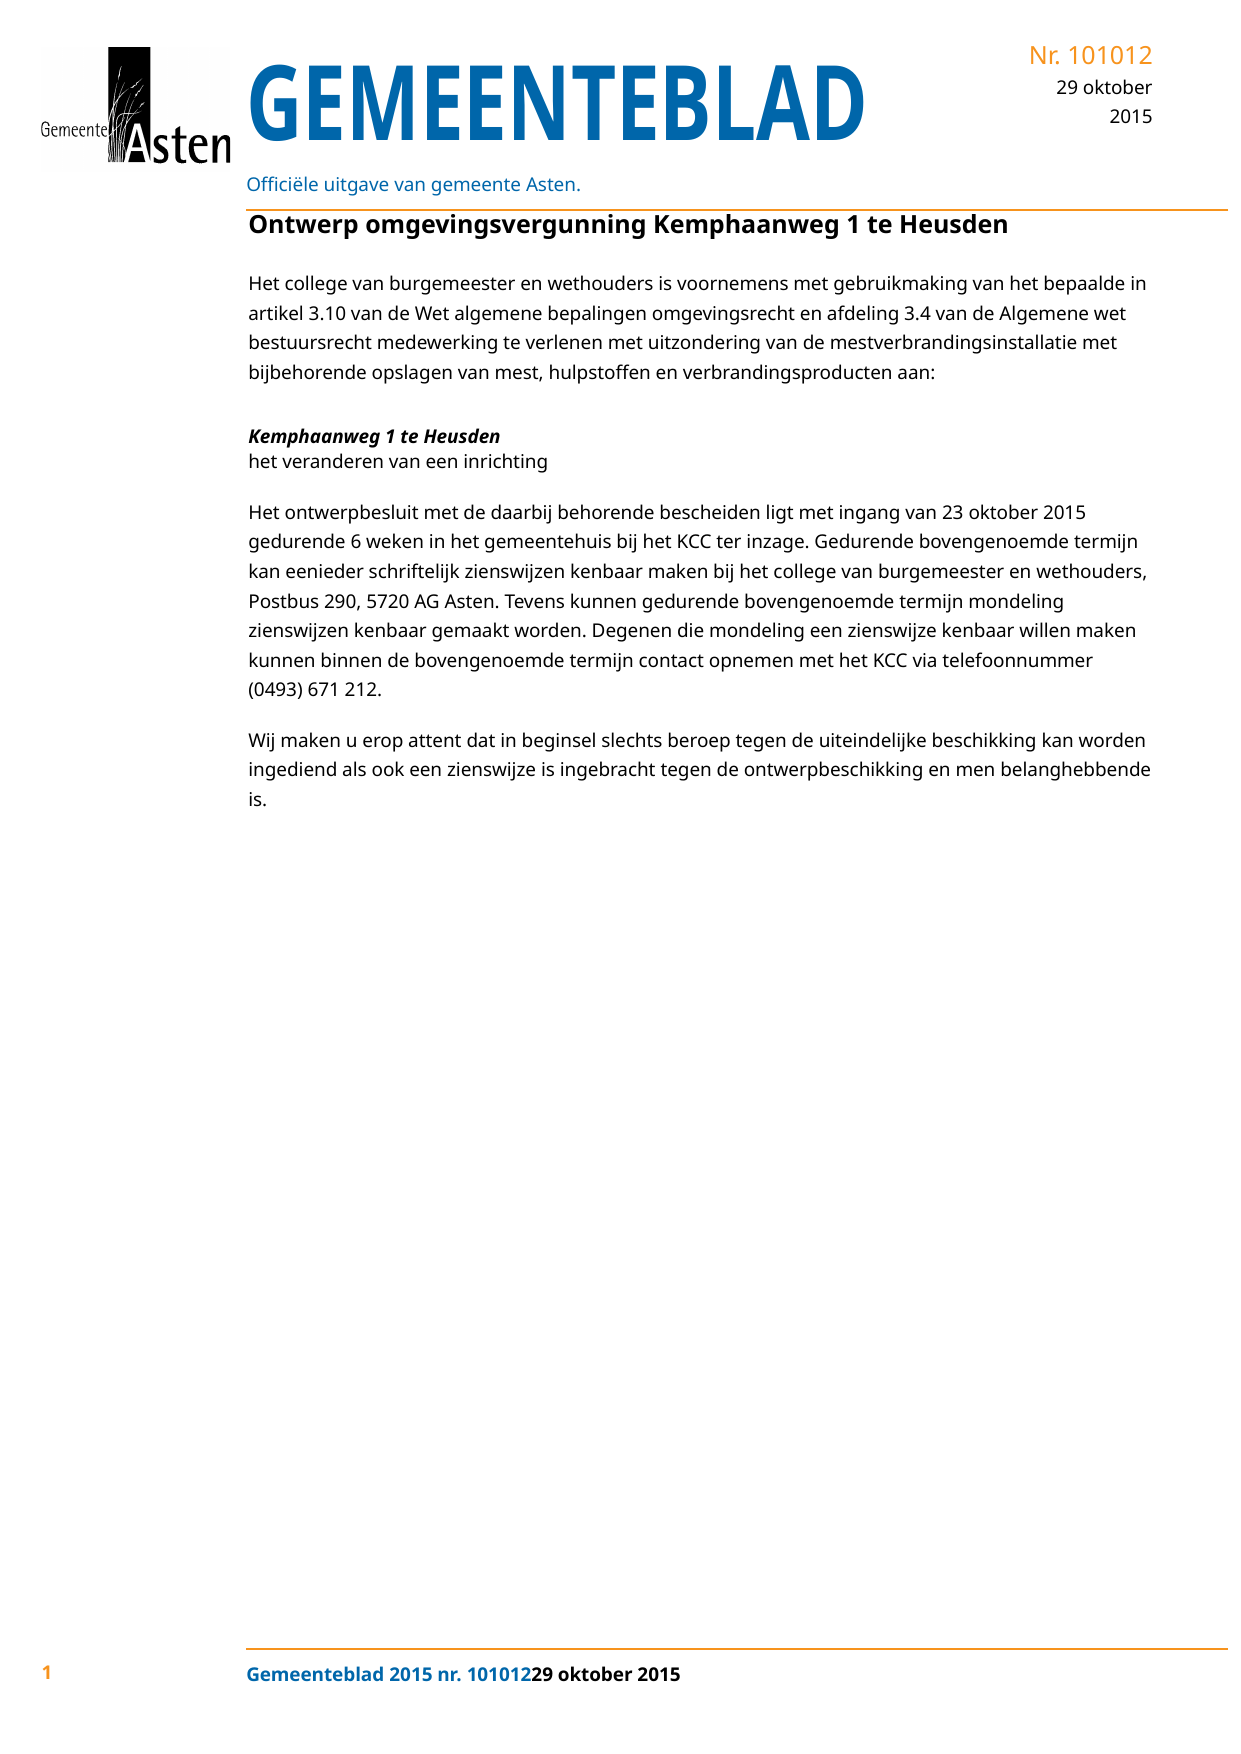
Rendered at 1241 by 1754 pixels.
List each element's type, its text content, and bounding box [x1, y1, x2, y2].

text Wij maken u erop attent dat in beginsel slechts beroep tegen de uiteindelijke beschikking kan worden ingediend als ook een zienswijze is ingebracht tegen de ontwerpbeschikking en men belanghebbende is. [248, 727, 1152, 812]
text Het ontwerpbesluit met de daarbij behorende bescheiden ligt met ingang van 23 oktober 2015 gedurende 6 weken in het gemeentehuis bij het KCC ter inzage. Gedurende bovengenoemde termijn kan eenieder schriftelijk zienswijzen kenbaar maken bij het college van burgemeester en wethouders, Postbus 290, 5720 AG Asten. Tevens kunnen gedurende bovengenoemde termijn mondeling zienswijzen kenbaar gemaakt worden. Degenen die mondeling een zienswijze kenbaar willen maken kunnen binnen de bovengenoemde termijn contact opnemen met het KCC via telefoonnummer (0493) 671 212. [248, 499, 1152, 702]
text het veranderen van een inrichting [248, 449, 1152, 474]
text Kemphaanweg 1 te Heusden [248, 423, 1152, 449]
text Ontwerp omgevingsvergunning Kemphaanweg 1 te Heusden [248, 211, 1152, 241]
text Het college van burgemeester en wethouders is voornemens met gebruikmaking van het bepaalde in artikel 3.10 van de Wet algemene bepalingen omgevingsrecht en afdeling 3.4 van de Algemene wet bestuursrecht medewerking te verlenen met uitzondering van de mestverbrandingsinstallatie met bijbehorende opslagen van mest, hulpstoffen en verbrandingsproducten aan: [248, 270, 1152, 385]
picture [41, 47, 231, 172]
